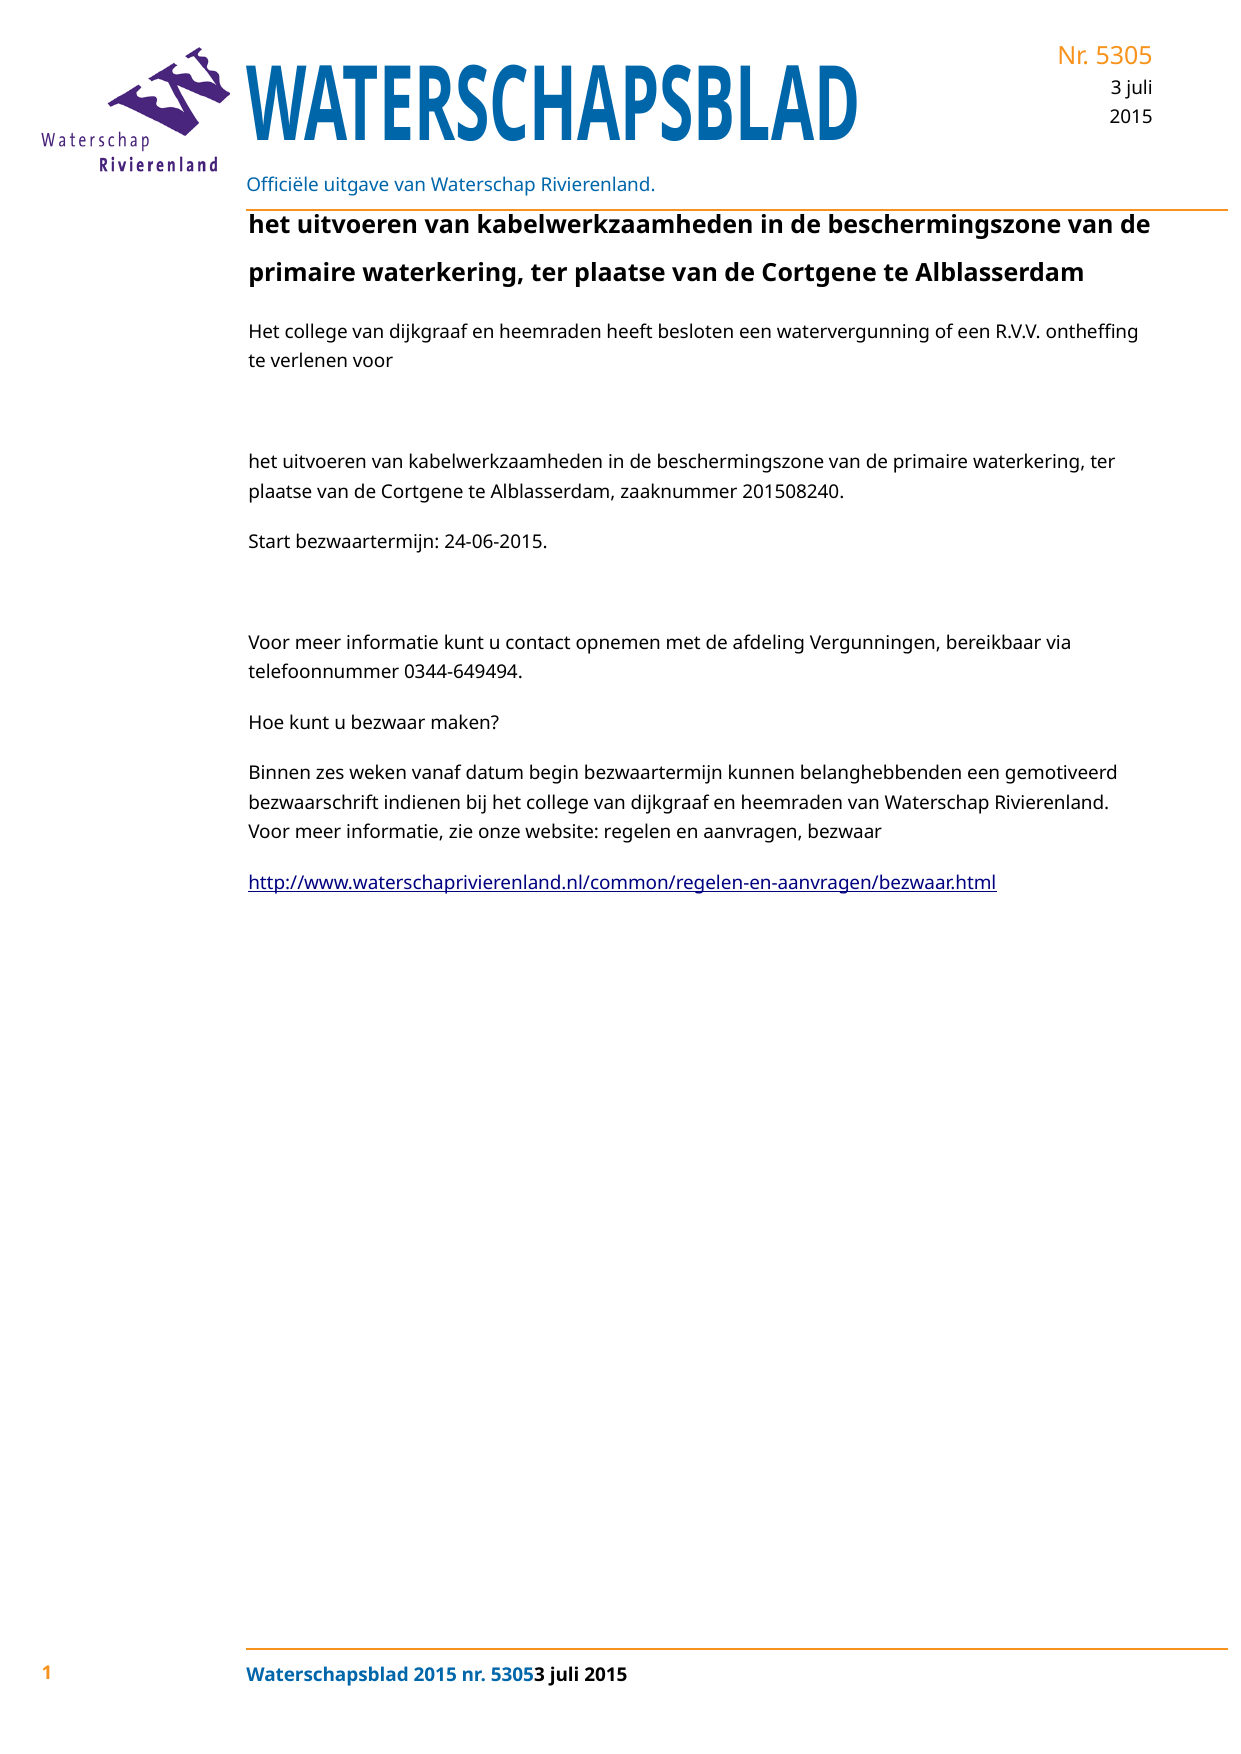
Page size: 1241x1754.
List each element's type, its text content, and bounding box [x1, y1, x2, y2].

text het uitvoeren van kabelwerkzaamheden in de beschermingszone van de primaire waterkering, ter plaatse van de Cortgene te Alblasserdam, zaaknummer 201508240. [248, 448, 1152, 504]
text Hoe kunt u bezwaar maken? [248, 709, 1152, 735]
picture [41, 47, 231, 172]
text http://www.waterschaprivierenland.nl/common/regelen-en-aanvragen/bezwaar.html [248, 869, 1152, 895]
text Voor meer informatie kunt u contact opnemen met de afdeling Vergunningen, bereikbaar via telefoonnummer 0344-649494. [248, 629, 1152, 684]
text het uitvoeren van kabelwerkzaamheden in de beschermingszone van de primaire waterkering, ter plaatse van de Cortgene te Alblasserdam [248, 211, 1152, 288]
text Het college van dijkgraaf en heemraden heeft besloten een watervergunning of een R.V.V. ontheffing te verlenen voor [248, 318, 1152, 373]
text Start bezwaartermijn: 24-06-2015. [248, 528, 1152, 554]
text Binnen zes weken vanaf datum begin bezwaartermijn kunnen belanghebbenden een gemotiveerd bezwaarschrift indienen bij het college van dijkgraaf en heemraden van Waterschap Rivierenland. Voor meer informatie, zie onze website: regelen en aanvragen, bezwaar [248, 759, 1152, 844]
